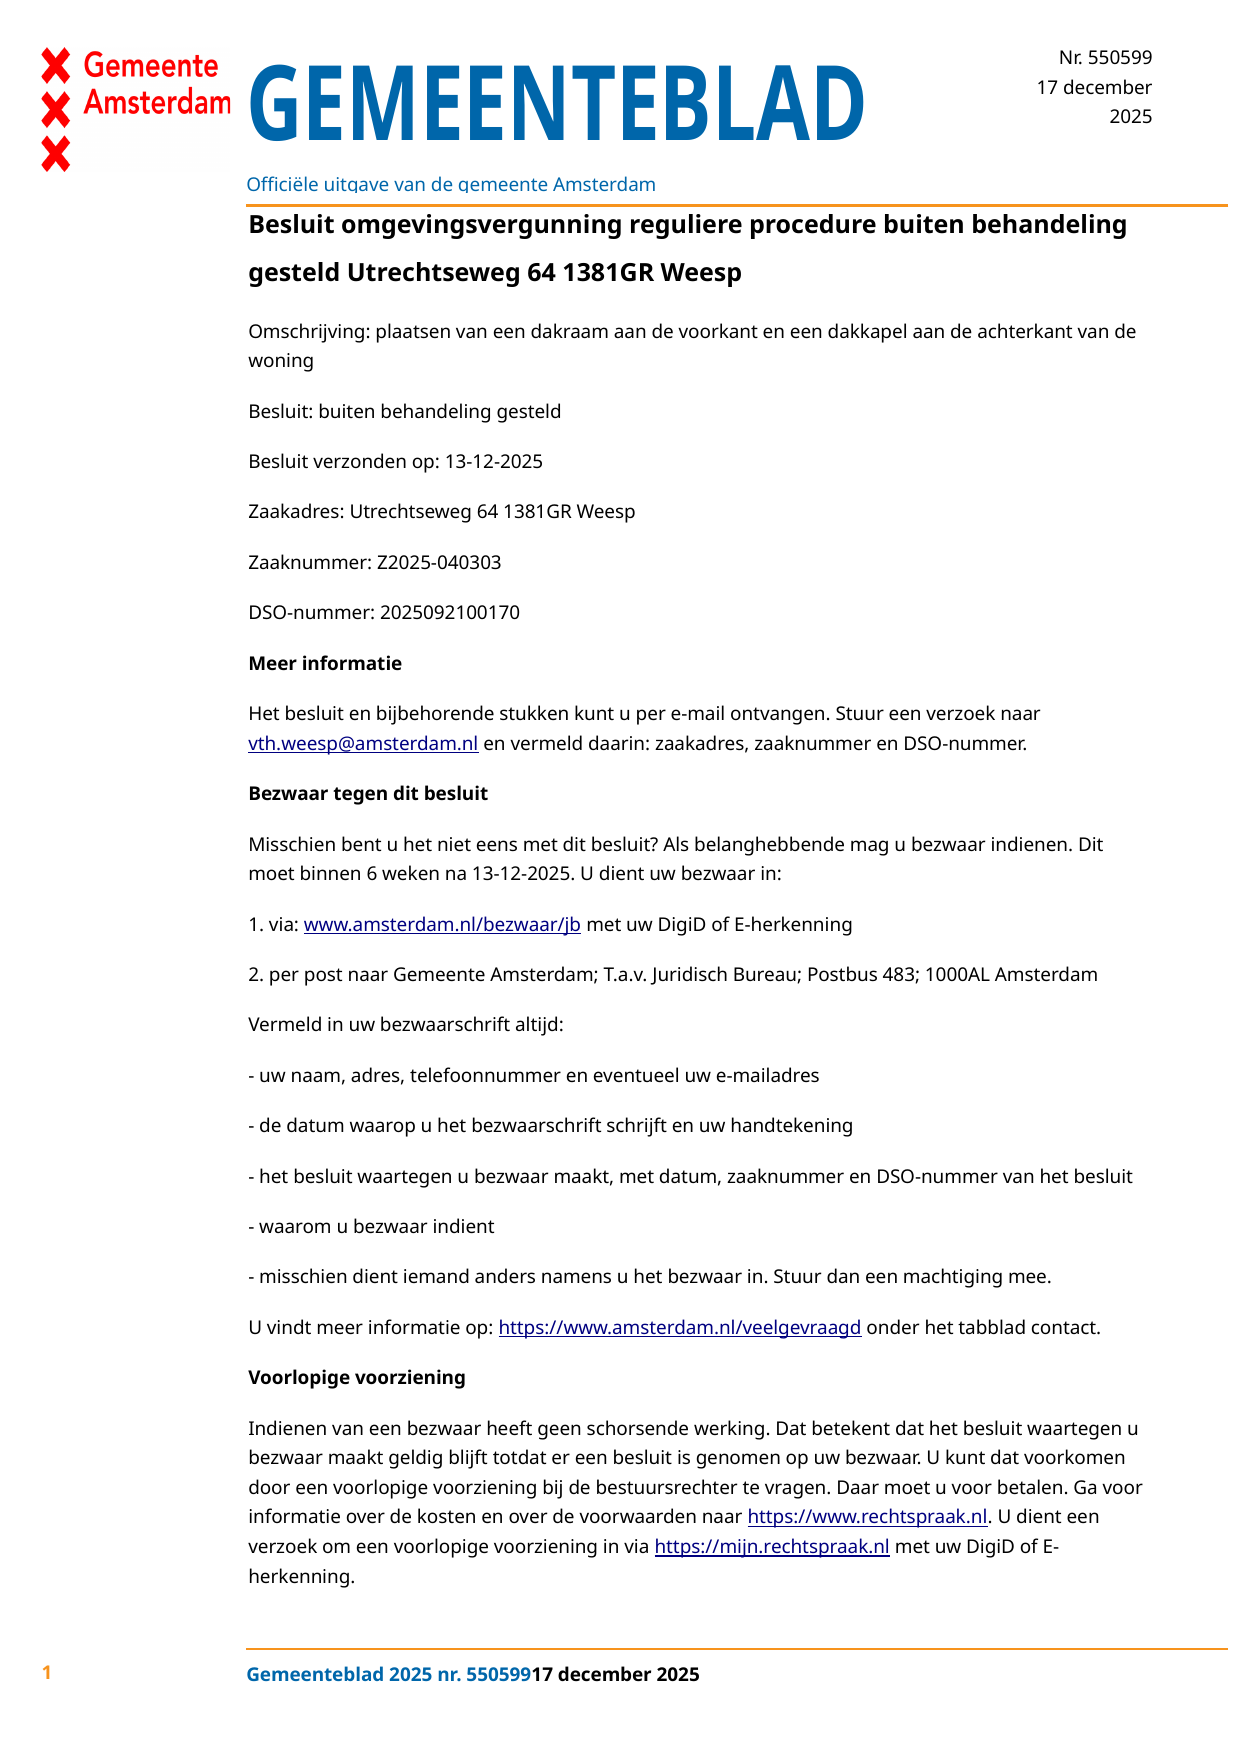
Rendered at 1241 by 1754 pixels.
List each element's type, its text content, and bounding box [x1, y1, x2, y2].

text Besluit verzonden op: 13-12-2025 [248, 448, 1152, 474]
text - de datum waarop u het bezwaarschrift schrijft en uw handtekening [248, 1112, 1152, 1138]
text Indienen van een bezwaar heeft geen schorsende werking. Dat betekent dat het besluit waartegen u bezwaar maakt geldig blijft totdat er een besluit is genomen op uw bezwaar. U kunt dat voorkomen door een voorlopige voorziening bij de bestuursrechter te vragen. Daar moet u voor betalen. Ga voor informatie over de kosten en over de voorwaarden naar https://www.rechtspraak.nl. U dient een verzoek om een voorlopige voorziening in via https://mijn.rechtspraak.nl met uw DigiD of E-herkenning. [248, 1415, 1152, 1589]
text Vermeld in uw bezwaarschrift altijd: [248, 1012, 1152, 1037]
text - het besluit waartegen u bezwaar maakt, met datum, zaaknummer en DSO-nummer van het besluit [248, 1163, 1152, 1189]
text Voorlopige voorziening [248, 1364, 1152, 1390]
text Zaakadres: Utrechtseweg 64 1381GR Weesp [248, 499, 1152, 524]
text 2. per post naar Gemeente Amsterdam; T.a.v. Juridisch Bureau; Postbus 483; 1000AL Amsterdam [248, 961, 1152, 987]
text Omschrijving: plaatsen van een dakraam aan de voorkant en een dakkapel aan de achterkant van de woning [248, 318, 1152, 373]
text Besluit omgevingsvergunning reguliere procedure buiten behandeling gesteld Utrechtseweg 64 1381GR Weesp [248, 207, 1152, 288]
text DSO-nummer: 2025092100170 [248, 599, 1152, 625]
picture [41, 47, 231, 172]
text Zaaknummer: Z2025-040303 [248, 549, 1152, 575]
text 1. via: www.amsterdam.nl/bezwaar/jb met uw DigiD of E-herkenning [248, 911, 1152, 937]
text U vindt meer informatie op: https://www.amsterdam.nl/veelgevraagd onder het tabblad contact. [248, 1314, 1152, 1340]
text Misschien bent u het niet eens met dit besluit? Als belanghebbende mag u bezwaar indienen. Dit moet binnen 6 weken na 13-12-2025. U dient uw bezwaar in: [248, 831, 1152, 886]
text Meer informatie [248, 650, 1152, 676]
text Besluit: buiten behandeling gesteld [248, 398, 1152, 424]
text Het besluit en bijbehorende stukken kunt u per e-mail ontvangen. Stuur een verzoek naar vth.weesp@amsterdam.nl en vermeld daarin: zaakadres, zaaknummer en DSO-nummer. [248, 700, 1152, 756]
text - waarom u bezwaar indient [248, 1213, 1152, 1239]
text - misschien dient iemand anders namens u het bezwaar in. Stuur dan een machtiging mee. [248, 1264, 1152, 1289]
text - uw naam, adres, telefoonnummer en eventueel uw e-mailadres [248, 1062, 1152, 1088]
text Bezwaar tegen dit besluit [248, 780, 1152, 806]
